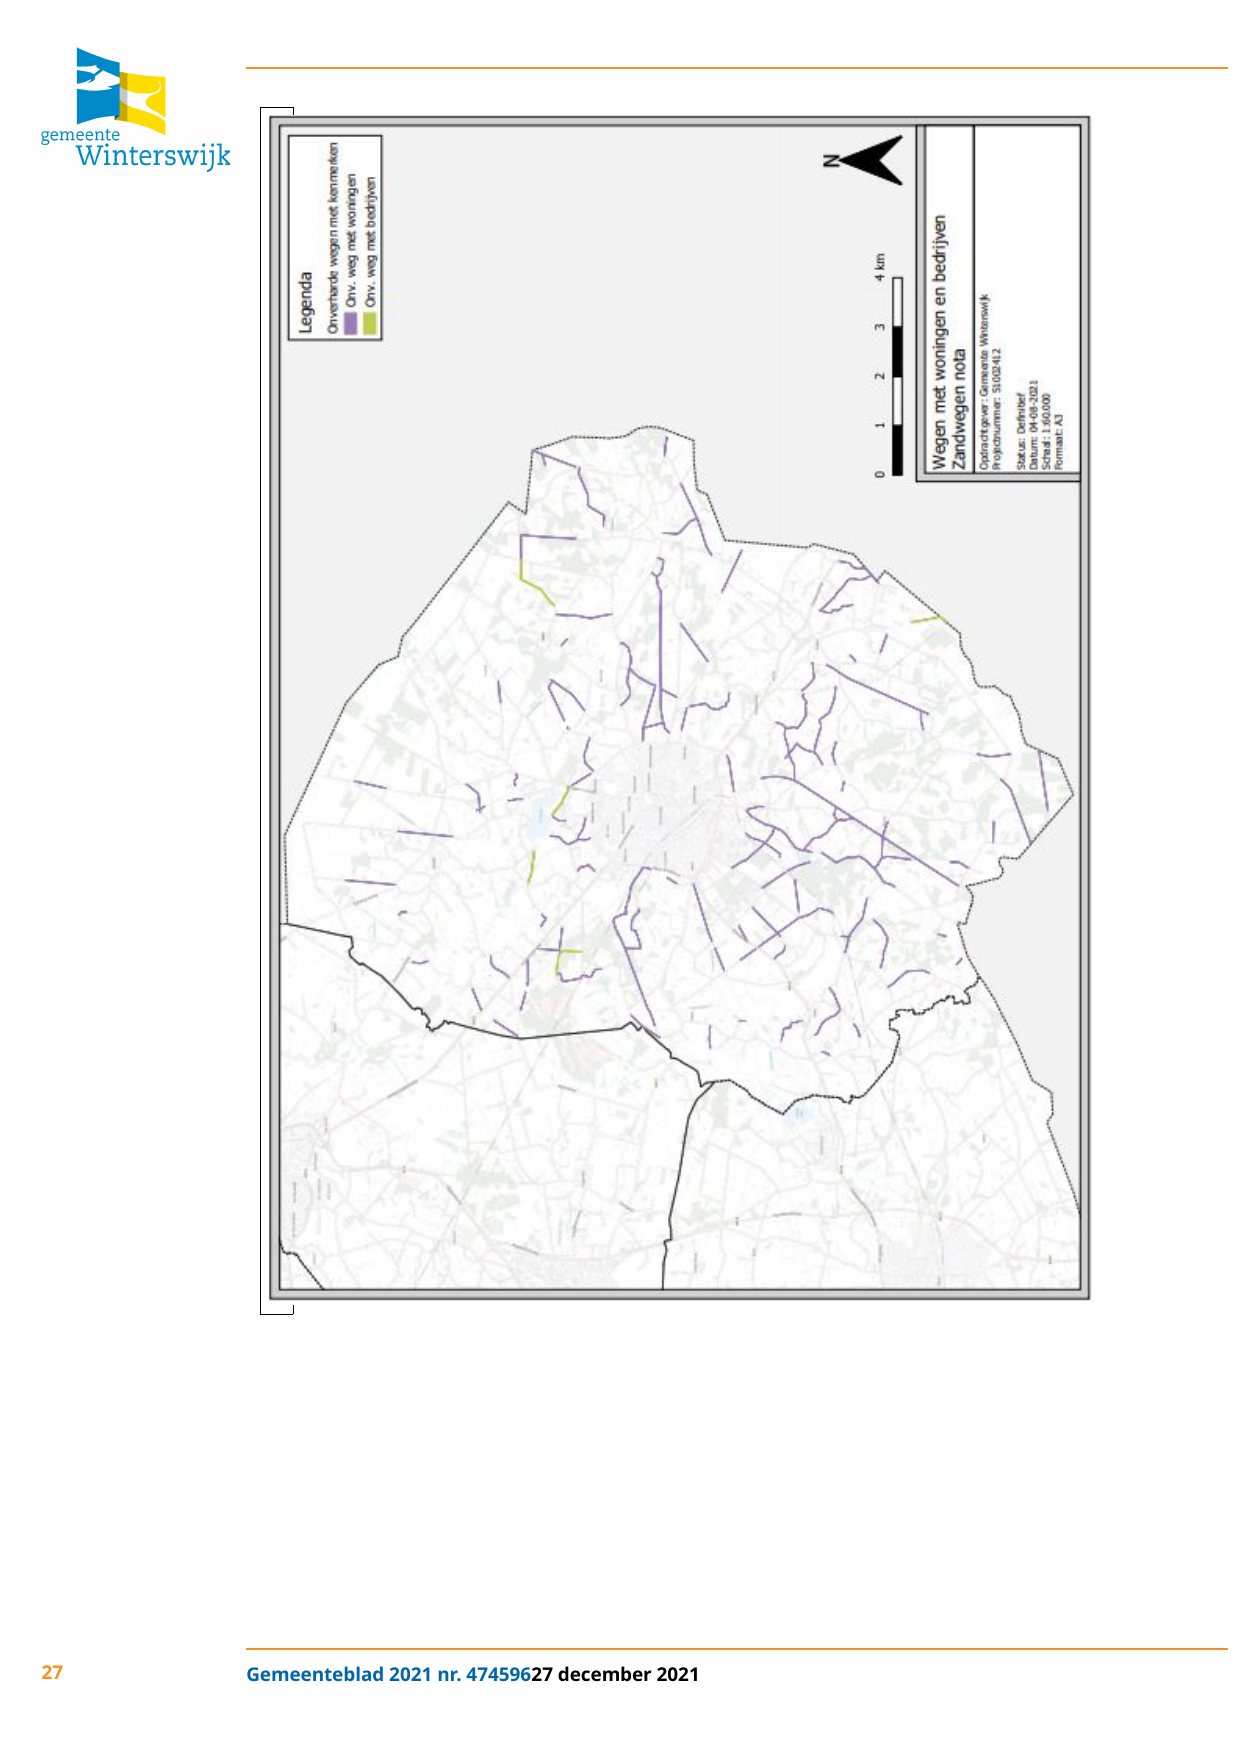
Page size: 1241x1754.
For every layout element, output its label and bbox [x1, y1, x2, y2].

picture [268, 115, 1099, 1305]
picture [225, 153, 231, 162]
picture [41, 47, 231, 172]
